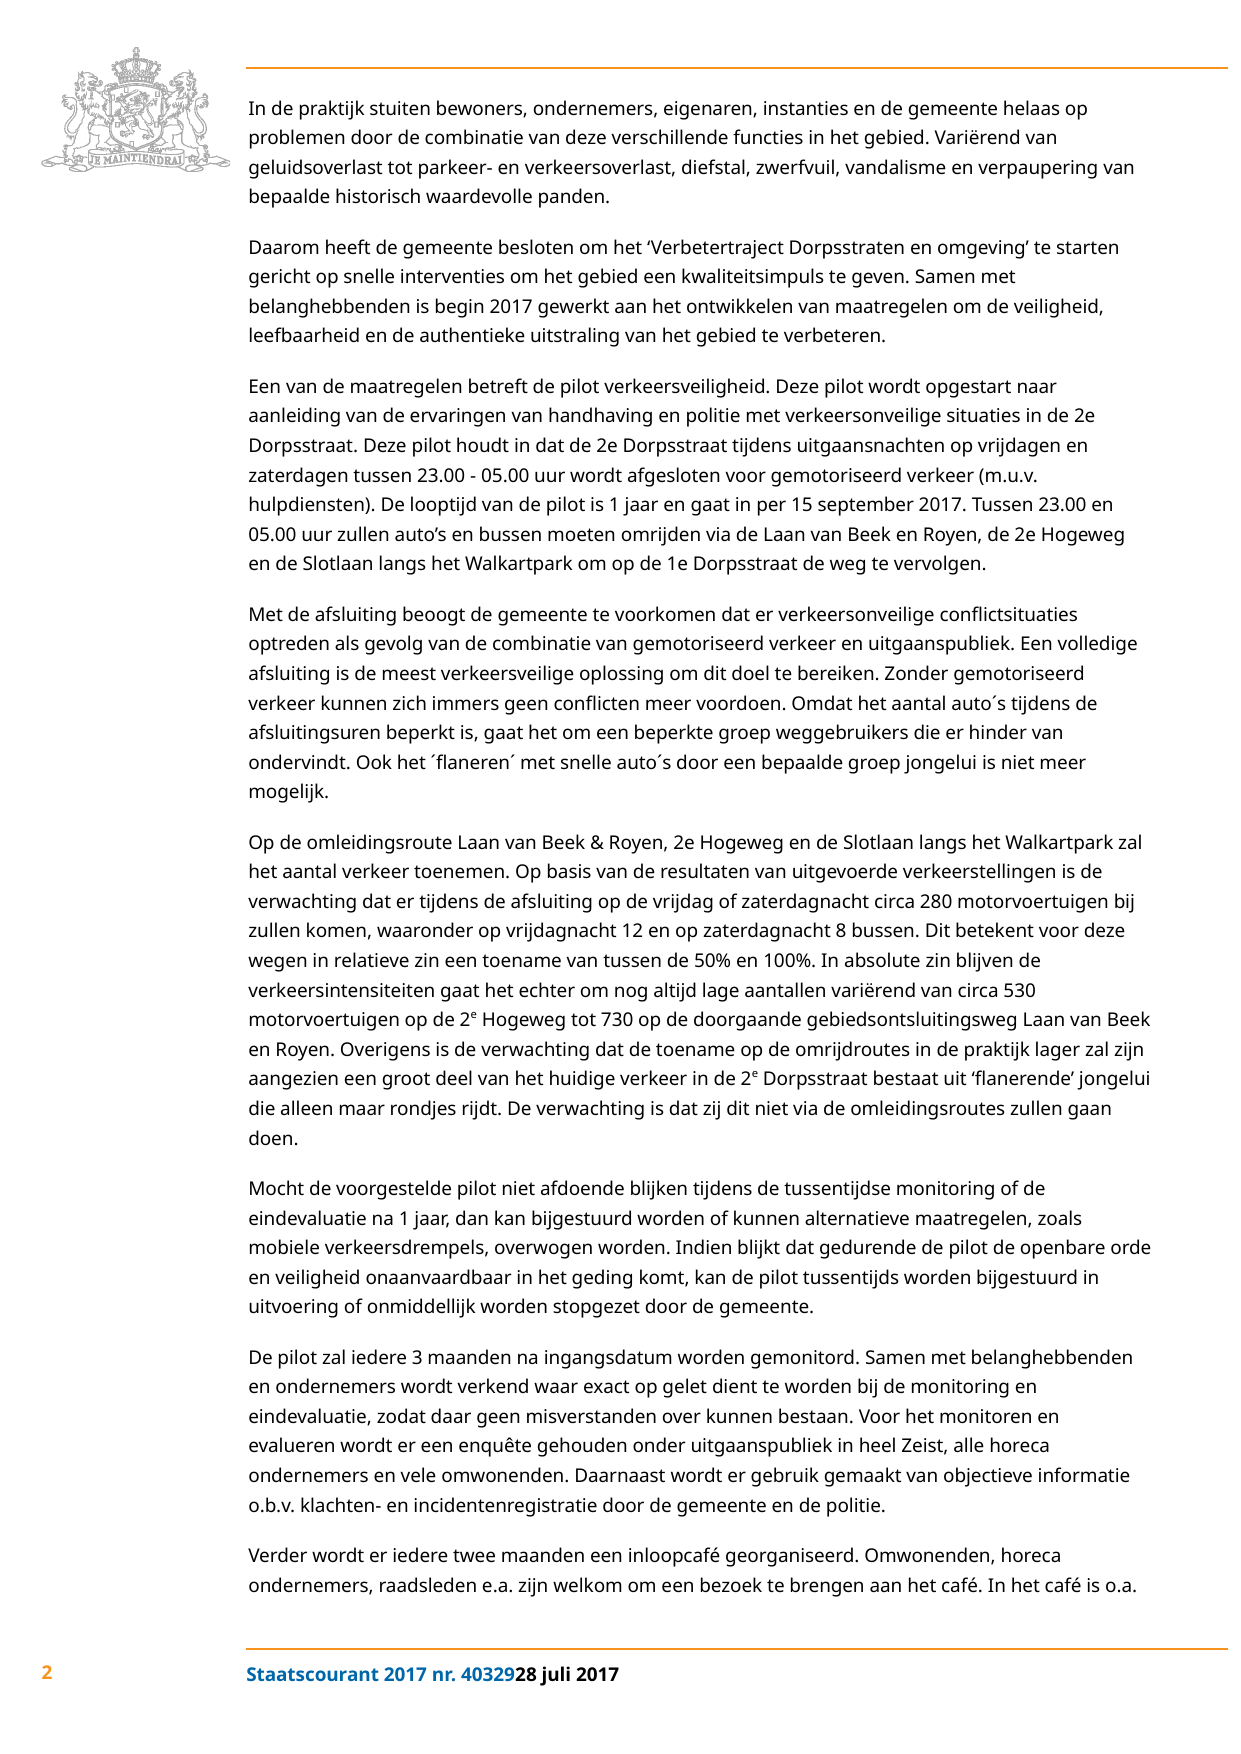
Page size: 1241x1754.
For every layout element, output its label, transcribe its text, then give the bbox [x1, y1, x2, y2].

text Een van de maatregelen betreft de pilot verkeersveiligheid. Deze pilot wordt opgestart naar aanleiding van de ervaringen van handhaving en politie met verkeersonveilige situaties in de 2e Dorpsstraat. Deze pilot houdt in dat de 2e Dorpsstraat tijdens uitgaansnachten op vrijdagen en zaterdagen tussen 23.00 - 05.00 uur wordt afgesloten voor gemotoriseerd verkeer (m.u.v. hulpdiensten). De looptijd van de pilot is 1 jaar en gaat in per 15 september 2017. Tussen 23.00 en 05.00 uur zullen auto’s en bussen moeten omrijden via de Laan van Beek en Royen, de 2e Hogeweg en de Slotlaan langs het Walkartpark om op de 1e Dorpsstraat de weg te vervolgen. [248, 373, 1152, 576]
text Mocht de voorgestelde pilot niet afdoende blijken tijdens de tussentijdse monitoring of de eindevaluatie na 1 jaar, dan kan bijgestuurd worden of kunnen alternatieve maatregelen, zoals mobiele verkeersdrempels, overwogen worden. Indien blijkt dat gedurende de pilot de openbare orde en veiligheid onaanvaardbaar in het geding komt, kan de pilot tussentijds worden bijgestuurd in uitvoering of onmiddellijk worden stopgezet door de gemeente. [248, 1175, 1152, 1319]
text In de praktijk stuiten bewoners, ondernemers, eigenaren, instanties en de gemeente helaas op problemen door de combinatie van deze verschillende functies in het gebied. Variërend van geluidsoverlast tot parkeer- en verkeersoverlast, diefstal, zwerfvuil, vandalisme en verpaupering van bepaalde historisch waardevolle panden. [248, 95, 1152, 209]
text Met de afsluiting beoogt de gemeente te voorkomen dat er verkeersonveilige conflictsituaties optreden als gevolg van de combinatie van gemotoriseerd verkeer en uitgaanspubliek. Een volledige afsluiting is de meest verkeersveilige oplossing om dit doel te bereiken. Zonder gemotoriseerd verkeer kunnen zich immers geen conflicten meer voordoen. Omdat het aantal auto´s tijdens de afsluitingsuren beperkt is, gaat het om een beperkte groep weggebruikers die er hinder van ondervindt. Ook het ´flaneren´ met snelle auto´s door een bepaalde groep jongelui is niet meer mogelijk. [248, 601, 1152, 804]
text Verder wordt er iedere twee maanden een inloopcafé georganiseerd. Omwonenden, horeca ondernemers, raadsleden e.a. zijn welkom om een bezoek te brengen aan het café. In het café is o.a. [248, 1542, 1152, 1598]
text Op de omleidingsroute Laan van Beek & Royen, 2e Hogeweg en de Slotlaan langs het Walkartpark zal het aantal verkeer toenemen. Op basis van de resultaten van uitgevoerde verkeerstellingen is de verwachting dat er tijdens de afsluiting op de vrijdag of zaterdagnacht circa 280 motorvoertuigen bij zullen komen, waaronder op vrijdagnacht 12 en op zaterdagnacht 8 bussen. Dit betekent voor deze wegen in relatieve zin een toename van tussen de 50% en 100%. In absolute zin blijven de verkeersintensiteiten gaat het echter om nog altijd lage aantallen variërend van circa 530 motorvoertuigen op de 2e Hogeweg tot 730 op de doorgaande gebiedsontsluitingsweg Laan van Beek en Royen. Overigens is de verwachting dat de toename op de omrijdroutes in de praktijk lager zal zijn aangezien een groot deel van het huidige verkeer in de 2e Dorpsstraat bestaat uit ‘flanerende’ jongelui die alleen maar rondjes rijdt. De verwachting is dat zij dit niet via de omleidingsroutes zullen gaan doen. [248, 829, 1152, 1151]
text De pilot zal iedere 3 maanden na ingangsdatum worden gemonitord. Samen met belanghebbenden en ondernemers wordt verkend waar exact op gelet dient te worden bij de monitoring en eindevaluatie, zodat daar geen misverstanden over kunnen bestaan. Voor het monitoren en evalueren wordt er een enquête gehouden onder uitgaanspubliek in heel Zeist, alle horeca ondernemers en vele omwonenden. Daarnaast wordt er gebruik gemaakt van objectieve informatie o.b.v. klachten- en incidentenregistratie door de gemeente en de politie. [248, 1344, 1152, 1518]
picture [41, 47, 231, 172]
text Daarom heeft de gemeente besloten om het ‘Verbetertraject Dorpsstraten en omgeving’ te starten gericht op snelle interventies om het gebied een kwaliteitsimpuls te geven. Samen met belanghebbenden is begin 2017 gewerkt aan het ontwikkelen van maatregelen om de veiligheid, leefbaarheid en de authentieke uitstraling van het gebied te verbeteren. [248, 234, 1152, 348]
